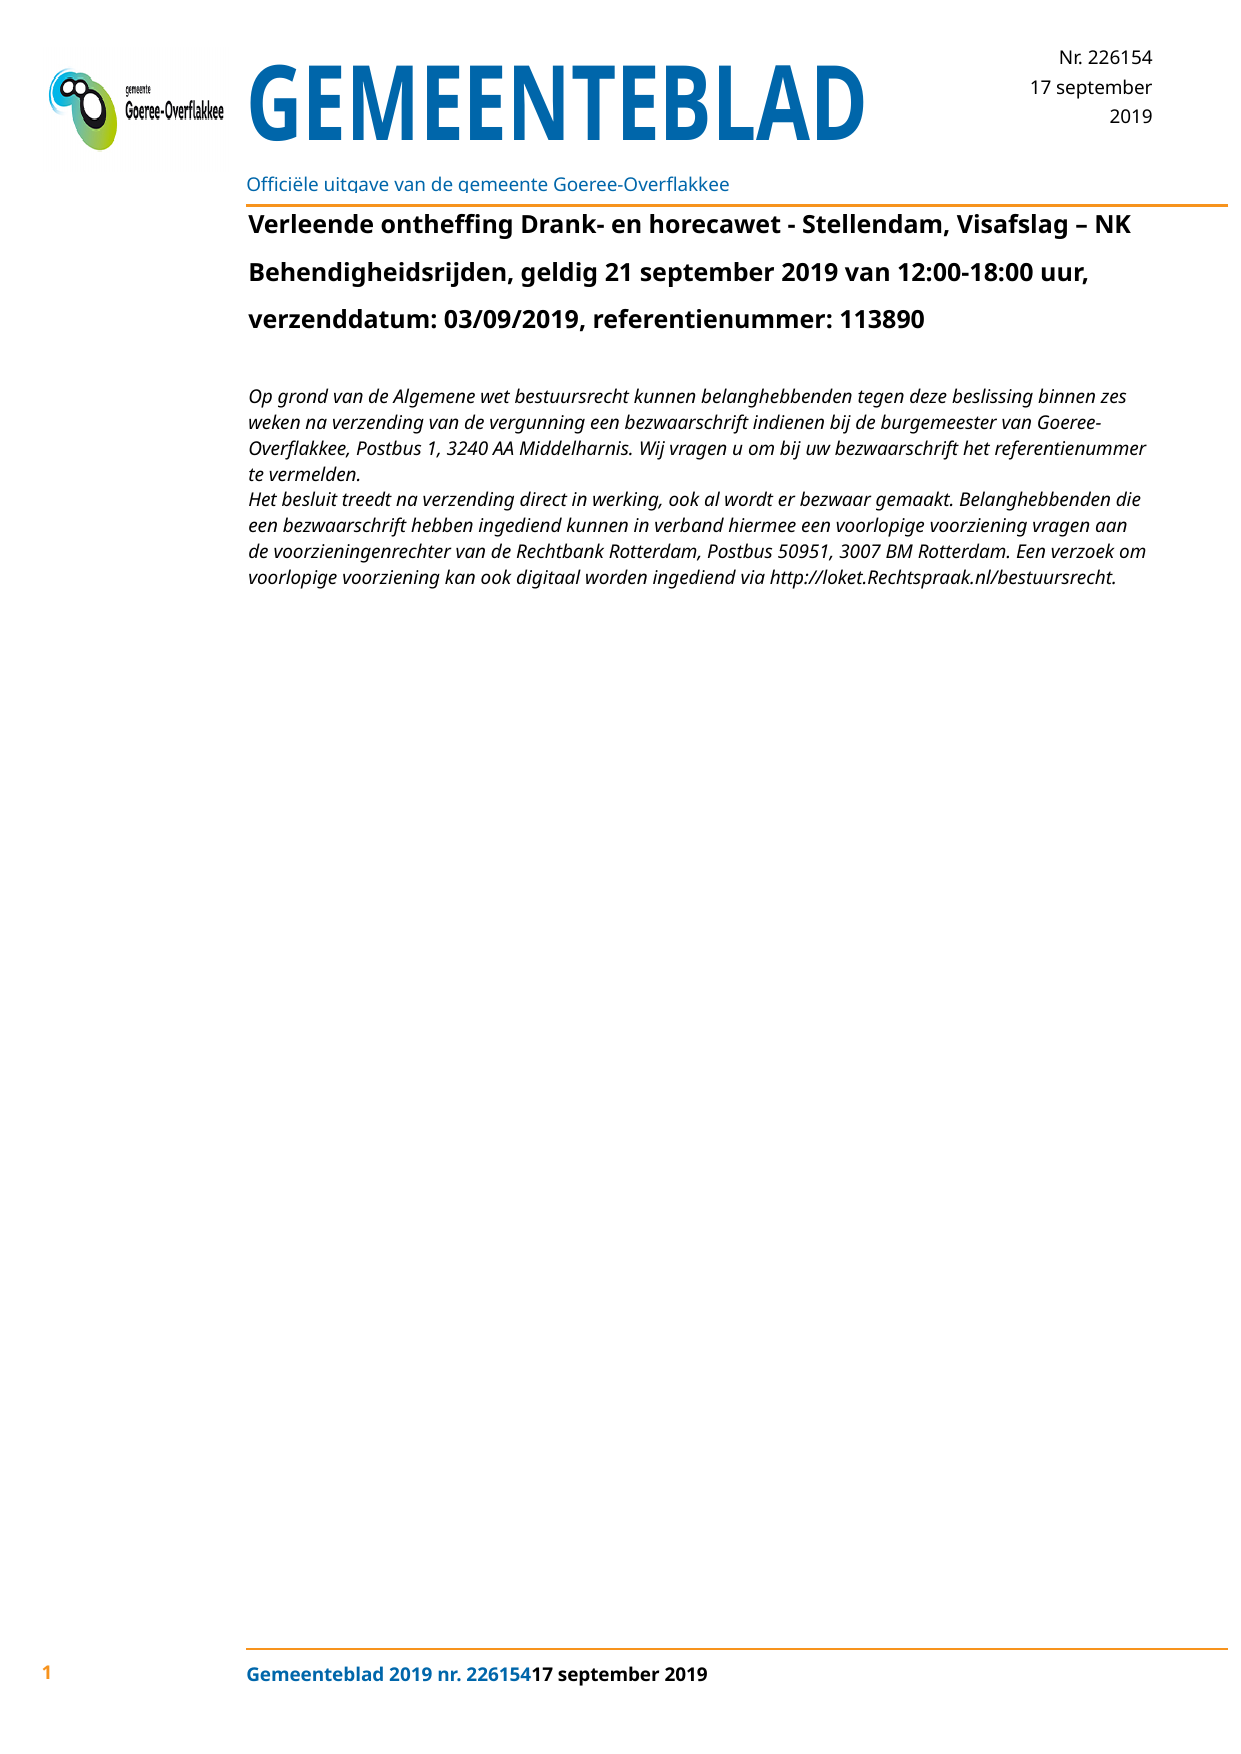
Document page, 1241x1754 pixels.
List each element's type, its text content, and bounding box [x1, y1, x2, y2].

picture [41, 47, 231, 172]
text Verleende ontheffing Drank- en horecawet - Stellendam, Visafslag – NK Behendigheidsrijden, geldig 21 september 2019 van 12:00-18:00 uur, verzenddatum: 03/09/2019, referentienummer: 113890 [248, 207, 1152, 336]
text Op grond van de Algemene wet bestuursrecht kunnen belanghebbenden tegen deze beslissing binnen zes weken na verzending van de vergunning een bezwaarschrift indienen bij de burgemeester van Goeree-Overflakkee, Postbus 1, 3240 AA Middelharnis. Wij vragen u om bij uw bezwaarschrift het referentienummer te vermelden. [248, 384, 1152, 487]
text Het besluit treedt na verzending direct in werking, ook al wordt er bezwaar gemaakt. Belanghebbenden die een bezwaarschrift hebben ingediend kunnen in verband hiermee een voorlopige voorziening vragen aan de voorzieningenrechter van de Rechtbank Rotterdam, Postbus 50951, 3007 BM Rotterdam. Een verzoek om voorlopige voorziening kan ook digitaal worden ingediend via http://loket.Rechtspraak.nl/bestuursrecht. [248, 487, 1152, 589]
